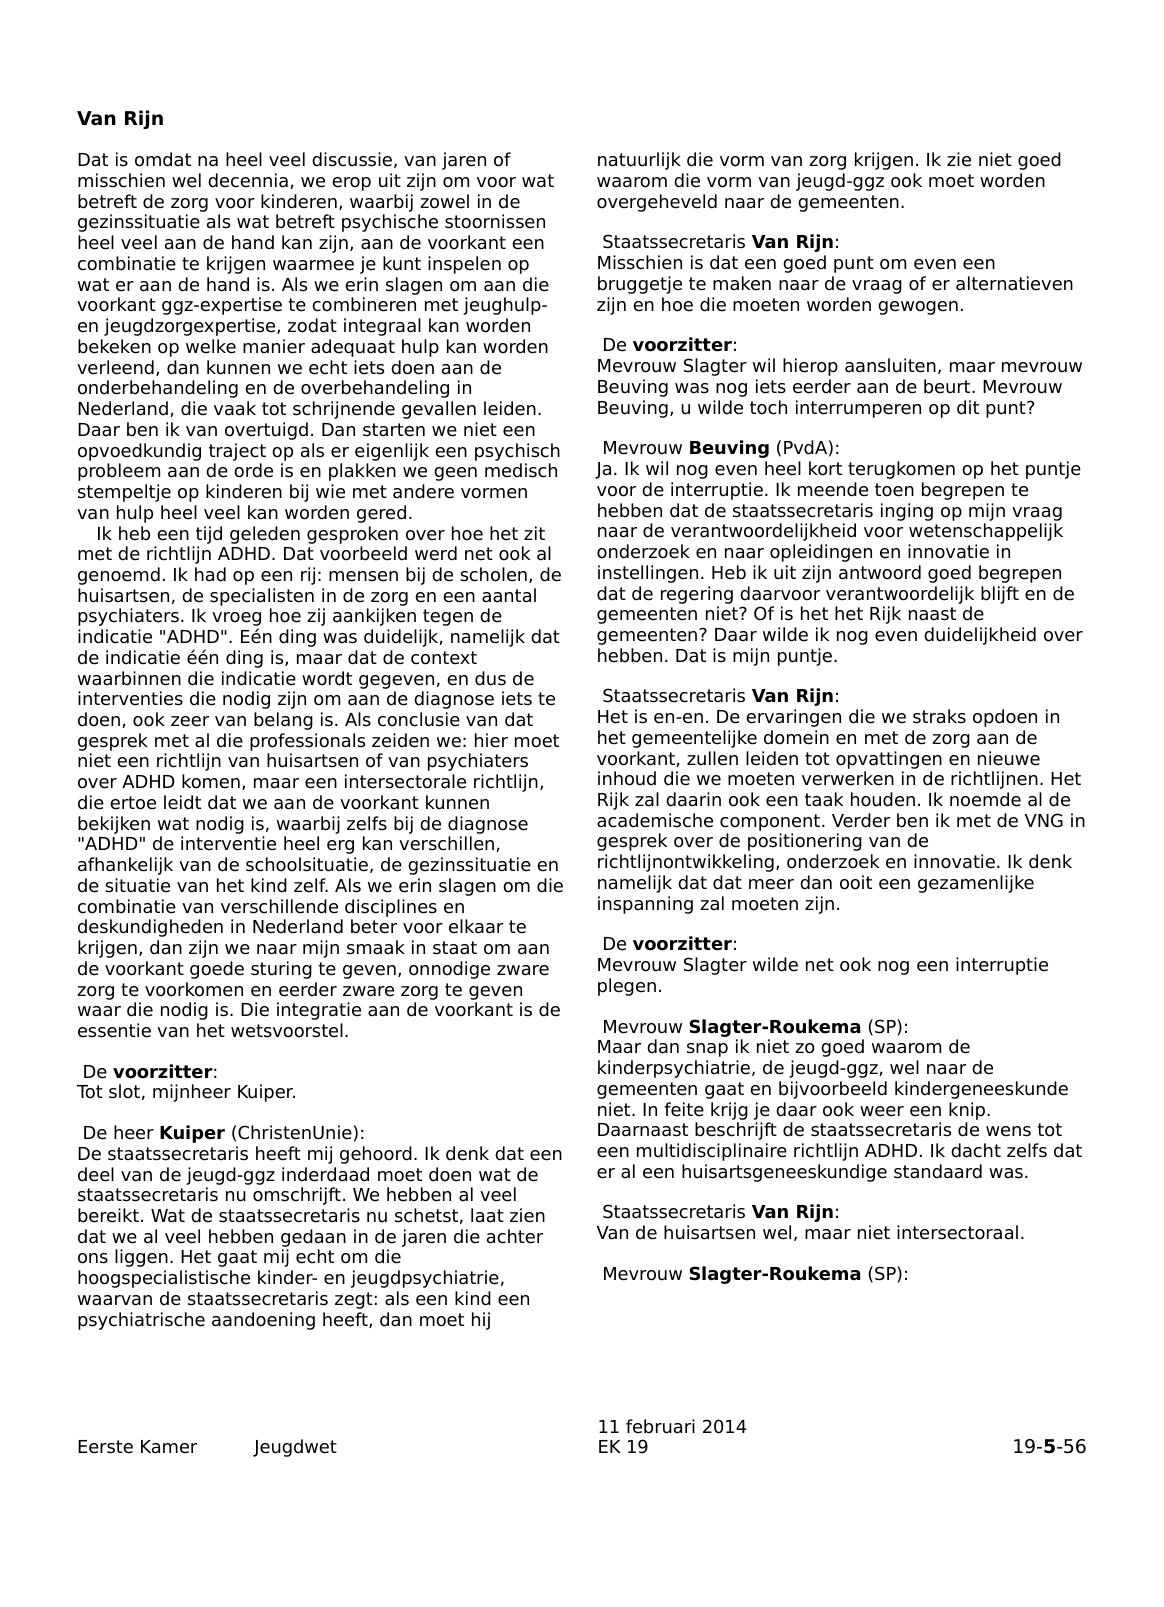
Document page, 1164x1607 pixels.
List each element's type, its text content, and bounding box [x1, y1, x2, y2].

text Mevrouw Beuving (PvdA): [596, 438, 1087, 459]
text Van de huisartsen wel, maar niet intersectoraal. [596, 1223, 1087, 1244]
text Staatssecretaris Van Rijn: [596, 1202, 1087, 1223]
text Maar dan snap ik niet zo goed waarom de kinderpsychiatrie, de jeugd-ggz, wel naar de gemeenten gaat en bijvoorbeeld kindergeneeskunde niet. In feite krijg je daar ook weer een knip. Daarnaast beschrijft de staatssecretaris de wens tot een multidisciplinaire richtlijn ADHD. Ik dacht zelfs dat er al een huisartsgeneeskundige standaard was. [596, 1037, 1087, 1182]
text Staatssecretaris Van Rijn: [596, 232, 1087, 253]
text De voorzitter: [596, 934, 1087, 955]
text Dat is omdat na heel veel discussie, van jaren of misschien wel decennia, we erop uit zijn om voor wat betreft de zorg voor kinderen, waarbij zowel in de gezinssituatie als wat betreft psychische stoornissen heel veel aan de hand kan zijn, aan de voorkant een combinatie te krijgen waarmee je kunt inspelen op wat er aan de hand is. Als we erin slagen om aan die voorkant ggz-expertise te combineren met jeughulp- en jeugdzorgexpertise, zodat integraal kan worden bekeken op welke manier adequaat hulp kan worden verleend, dan kunnen we echt iets doen aan de onderbehandeling en de overbehandeling in Nederland, die vaak tot schrijnende gevallen leiden. Daar ben ik van overtuigd. Dan starten we niet een opvoedkundig traject op als er eigenlijk een psychisch probleem aan de orde is en plakken we geen medisch stempeltje op kinderen bij wie met andere vormen van hulp heel veel kan worden gered. [77, 150, 567, 523]
text Het is en-en. De ervaringen die we straks opdoen in het gemeentelijke domein en met de zorg aan de voorkant, zullen leiden tot opvattingen en nieuwe inhoud die we moeten verwerken in de richtlijnen. Het Rijk zal daarin ook een taak houden. Ik noemde al de academische component. Verder ben ik met de VNG in gesprek over de positionering van de richtlijnontwikkeling, onderzoek en innovatie. Ik denk namelijk dat dat meer dan ooit een gezamenlijke inspanning zal moeten zijn. [596, 707, 1087, 914]
text Mevrouw Slagter-Roukema (SP): [596, 1264, 1087, 1284]
text Ja. Ik wil nog even heel kort terugkomen op het puntje voor de interruptie. Ik meende toen begrepen te hebben dat de staatssecretaris inging op mijn vraag naar de verantwoordelijkheid voor wetenschappelijk onderzoek en naar opleidingen en innovatie in instellingen. Heb ik uit zijn antwoord goed begrepen dat de regering daarvoor verantwoordelijk blijft en de gemeenten niet? Of is het het Rijk naast de gemeenten? Daar wilde ik nog even duidelijkheid over hebben. Dat is mijn puntje. [596, 459, 1087, 666]
text Ik heb een tijd geleden gesproken over hoe het zit met de richtlijn ADHD. Dat voorbeeld werd net ook al genoemd. Ik had op een rij: mensen bij de scholen, de huisartsen, de specialisten in de zorg en een aantal psychiaters. Ik vroeg hoe zij aankijken tegen de indicatie "ADHD". Eén ding was duidelijk, namelijk dat de indicatie één ding is, maar dat de context waarbinnen die indicatie wordt gegeven, en dus de interventies die nodig zijn om aan de diagnose iets te doen, ook zeer van belang is. Als conclusie van dat gesprek met al die professionals zeiden we: hier moet niet een richtlijn van huisartsen of van psychiaters over ADHD komen, maar een intersectorale richtlijn, die ertoe leidt dat we aan de voorkant kunnen bekijken wat nodig is, waarbij zelfs bij de diagnose "ADHD" de interventie heel erg kan verschillen, afhankelijk van de schoolsituatie, de gezinssituatie en de situatie van het kind zelf. Als we erin slagen om die combinatie van verschillende disciplines en deskundigheden in Nederland beter voor elkaar te krijgen, dan zijn we naar mijn smaak in staat om aan de voorkant goede sturing te geven, onnodige zware zorg te voorkomen en eerder zware zorg te geven waar die nodig is. Die integratie aan de voorkant is de essentie van het wetsvoorstel. [77, 523, 567, 1042]
text Mevrouw Slagter-Roukema (SP): [596, 1016, 1087, 1037]
text De voorzitter: [77, 1062, 567, 1082]
text De staatssecretaris heeft mij gehoord. Ik denk dat een deel van de jeugd-ggz inderdaad moet doen wat de staatssecretaris nu omschrijft. We hebben al veel bereikt. Wat de staatssecretaris nu schetst, laat zien dat we al veel hebben gedaan in de jaren die achter ons liggen. Het gaat mij echt om die hoogspecialistische kinder- en jeugdpsychiatrie, waarvan de staatssecretaris zegt: als een kind een psychiatrische aandoening heeft, dan moet hij [77, 1144, 567, 1330]
text Tot slot, mijnheer Kuiper. [77, 1082, 567, 1103]
text natuurlijk die vorm van zorg krijgen. Ik zie niet goed waarom die vorm van jeugd-ggz ook moet worden overgeheveld naar de gemeenten. [596, 150, 1087, 212]
text Misschien is dat een goed punt om even een bruggetje te maken naar de vraag of er alternatieven zijn en hoe die moeten worden gewogen. [596, 253, 1087, 315]
text Mevrouw Slagter wil hierop aansluiten, maar mevrouw Beuving was nog iets eerder aan de beurt. Mevrouw Beuving, u wilde toch interrumperen op dit punt? [596, 356, 1087, 418]
text Mevrouw Slagter wilde net ook nog een interruptie plegen. [596, 955, 1087, 996]
text Staatssecretaris Van Rijn: [596, 686, 1087, 707]
text De voorzitter: [596, 335, 1087, 356]
text De heer Kuiper (ChristenUnie): [77, 1123, 567, 1144]
